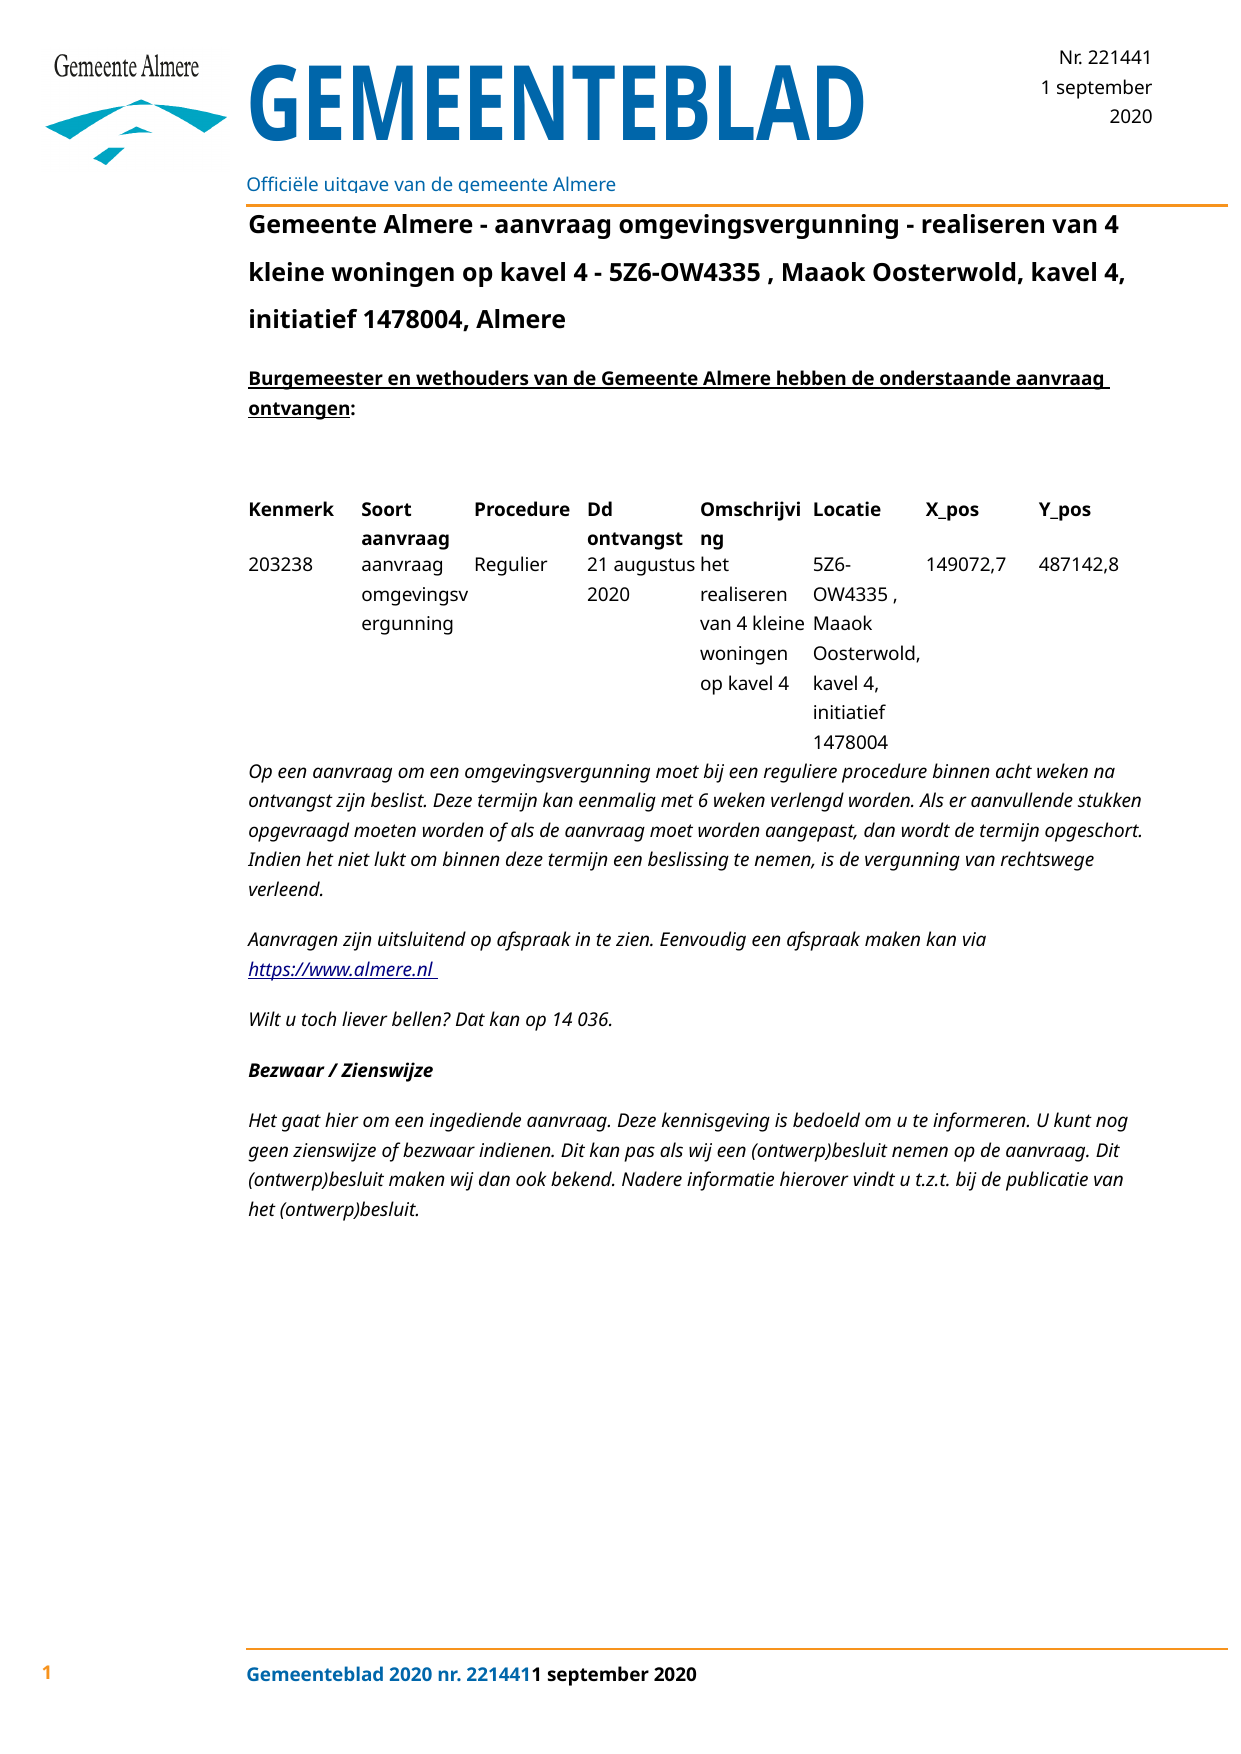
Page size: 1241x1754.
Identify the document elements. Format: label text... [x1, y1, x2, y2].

table_header Dd ontvangst [587, 496, 700, 551]
text Op een aanvraag om een omgevingsvergunning moet bij een reguliere procedure binnen acht weken na ontvangst zijn beslist. Deze termijn kan eenmalig met 6 weken verlengd worden. Als er aanvullende stukken opgevraagd moeten worden of als de aanvraag moet worden aangepast, dan wordt de termijn opgeschort. Indien het niet lukt om binnen deze termijn een beslissing te nemen, is de vergunning van rechtswege verleend. [248, 758, 1152, 902]
table_cell Regulier [474, 551, 587, 754]
table_header X_pos [926, 496, 1038, 551]
table_header Y_pos [1039, 496, 1152, 551]
text Burgemeester en wethouders van de Gemeente Almere hebben de onderstaande aanvraag ontvangen: [248, 366, 1152, 421]
table_cell aanvraag omgevingsvergunning [361, 551, 474, 754]
text Aanvragen zijn uitsluitend op afspraak in te zien. Eenvoudig een afspraak maken kan via https://www.almere.nl [248, 927, 1152, 982]
text Het gaat hier om een ingediende aanvraag. Deze kennisgeving is bedoeld om u te informeren. U kunt nog geen zienswijze of bezwaar indienen. Dit kan pas als wij een (ontwerp)besluit nemen op de aanvraag. Dit (ontwerp)besluit maken wij dan ook bekend. Nadere informatie hierover vindt u t.z.t. bij de publicatie van het (ontwerp)besluit. [248, 1107, 1152, 1222]
table_cell 21 augustus 2020 [587, 551, 700, 754]
text Wilt u toch liever bellen? Dat kan op 14 036. [248, 1007, 1152, 1032]
table_cell 203238 [248, 551, 361, 754]
text Bezwaar / Zienswijze [248, 1057, 1152, 1083]
table_cell 149072,7 [926, 551, 1038, 754]
table_cell het realiseren van 4 kleine woningen op kavel 4 [700, 551, 813, 754]
text Gemeente Almere - aanvraag omgevingsvergunning - realiseren van 4 kleine woningen op kavel 4 - 5Z6-OW4335 , Maaok Oosterwold, kavel 4, initiatief 1478004, Almere [248, 207, 1152, 336]
table_cell 487142,8 [1039, 551, 1152, 754]
picture [41, 47, 231, 172]
table_header Omschrijving [700, 496, 813, 551]
table_header Soort aanvraag [361, 496, 474, 551]
table_header Procedure [474, 496, 587, 551]
table_header Locatie [813, 496, 926, 551]
table_cell 5Z6-OW4335 , Maaok Oosterwold, kavel 4, initiatief 1478004 [813, 551, 926, 754]
table_header Kenmerk [248, 496, 361, 551]
